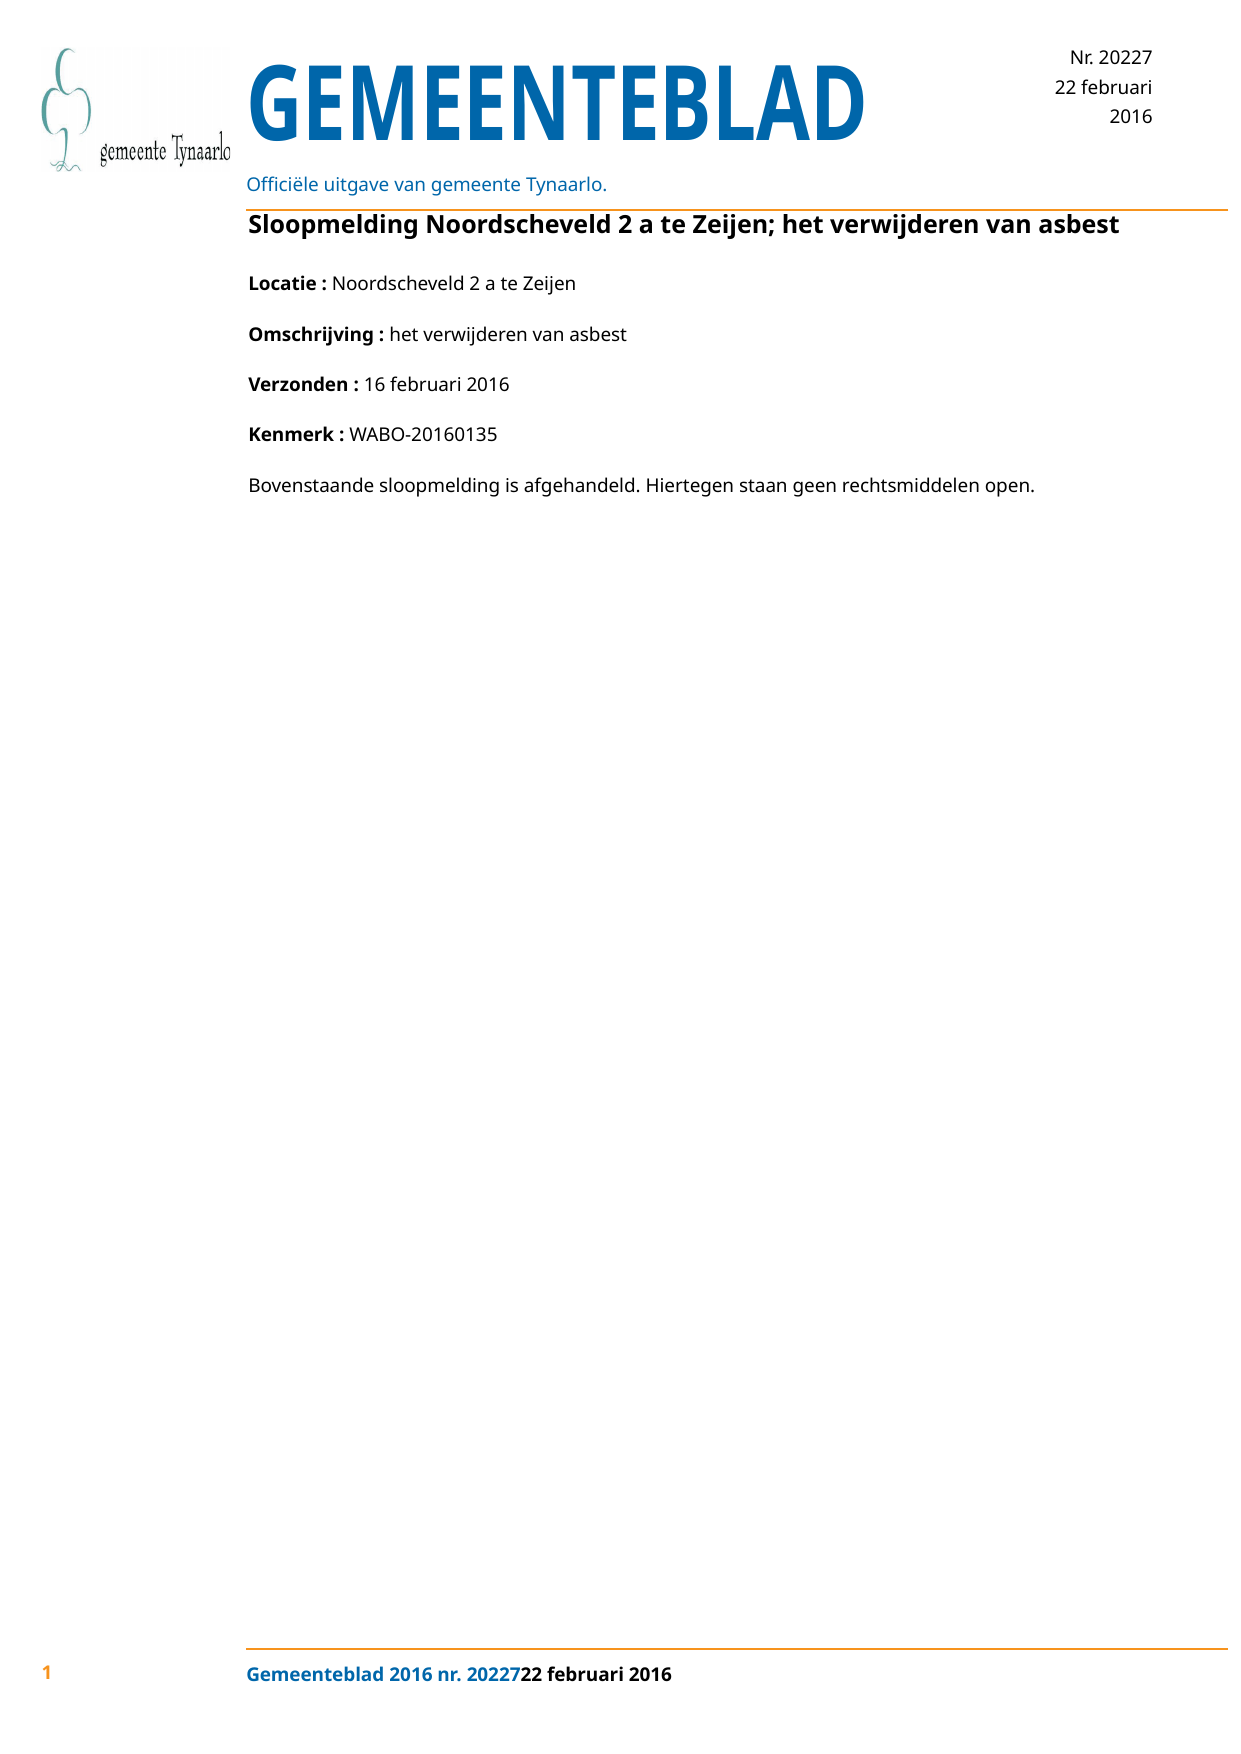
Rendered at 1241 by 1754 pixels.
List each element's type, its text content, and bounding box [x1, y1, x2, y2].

text Omschrijving : het verwijderen van asbest [248, 321, 1152, 346]
text Sloopmelding Noordscheveld 2 a te Zeijen; het verwijderen van asbest [248, 211, 1152, 241]
picture [41, 47, 231, 172]
text Locatie : Noordscheveld 2 a te Zeijen [248, 270, 1152, 296]
text Verzonden : 16 februari 2016 [248, 371, 1152, 397]
text Kenmerk : WABO-20160135 [248, 422, 1152, 447]
text Bovenstaande sloopmelding is afgehandeld. Hiertegen staan geen rechtsmiddelen open. [248, 472, 1152, 498]
